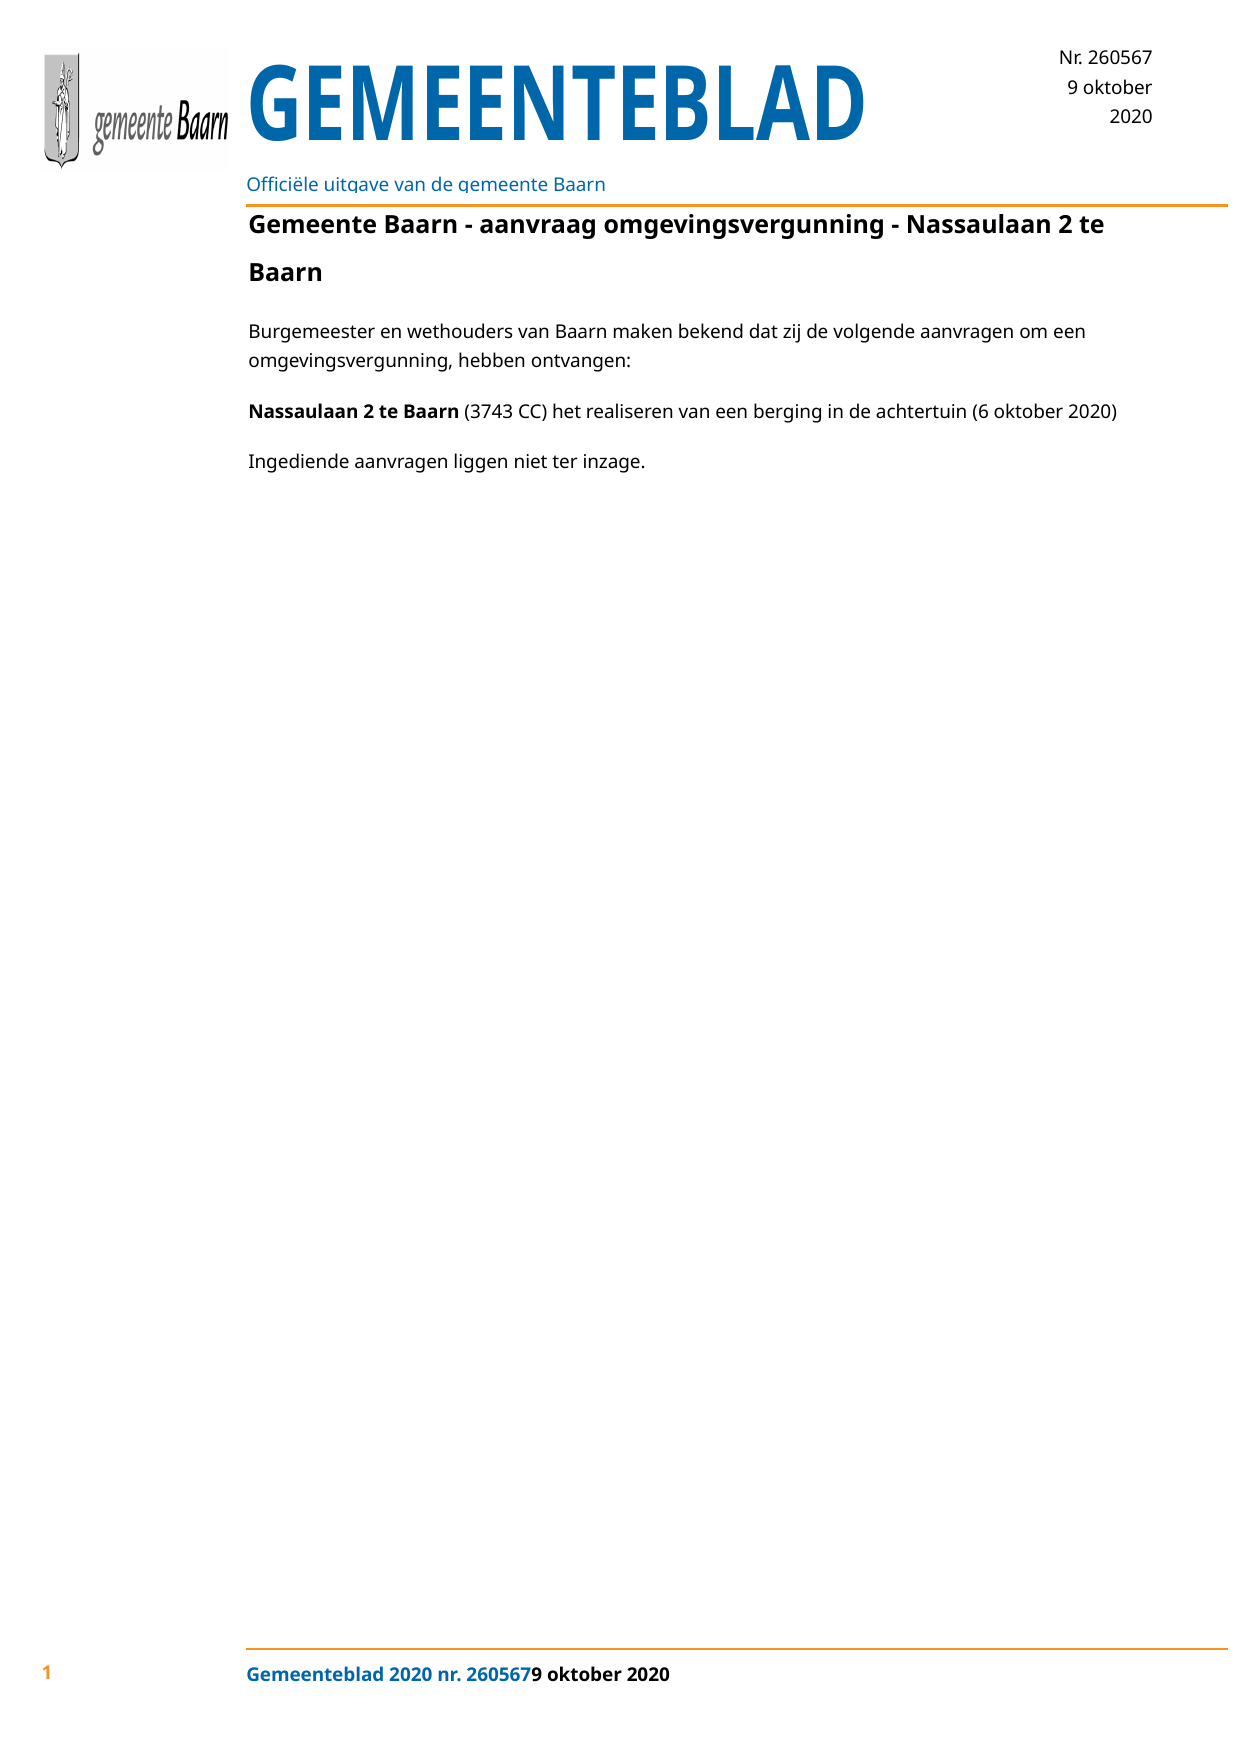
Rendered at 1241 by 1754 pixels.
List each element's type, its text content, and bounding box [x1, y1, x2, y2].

text Gemeente Baarn - aanvraag omgevingsvergunning - Nassaulaan 2 te Baarn [248, 207, 1152, 288]
text Ingediende aanvragen liggen niet ter inzage. [248, 448, 1152, 474]
picture [41, 47, 231, 172]
text Burgemeester en wethouders van Baarn maken bekend dat zij de volgende aanvragen om een omgevingsvergunning, hebben ontvangen: [248, 318, 1152, 373]
text Nassaulaan 2 te Baarn (3743 CC) het realiseren van een berging in de achtertuin (6 oktober 2020) [248, 398, 1152, 424]
